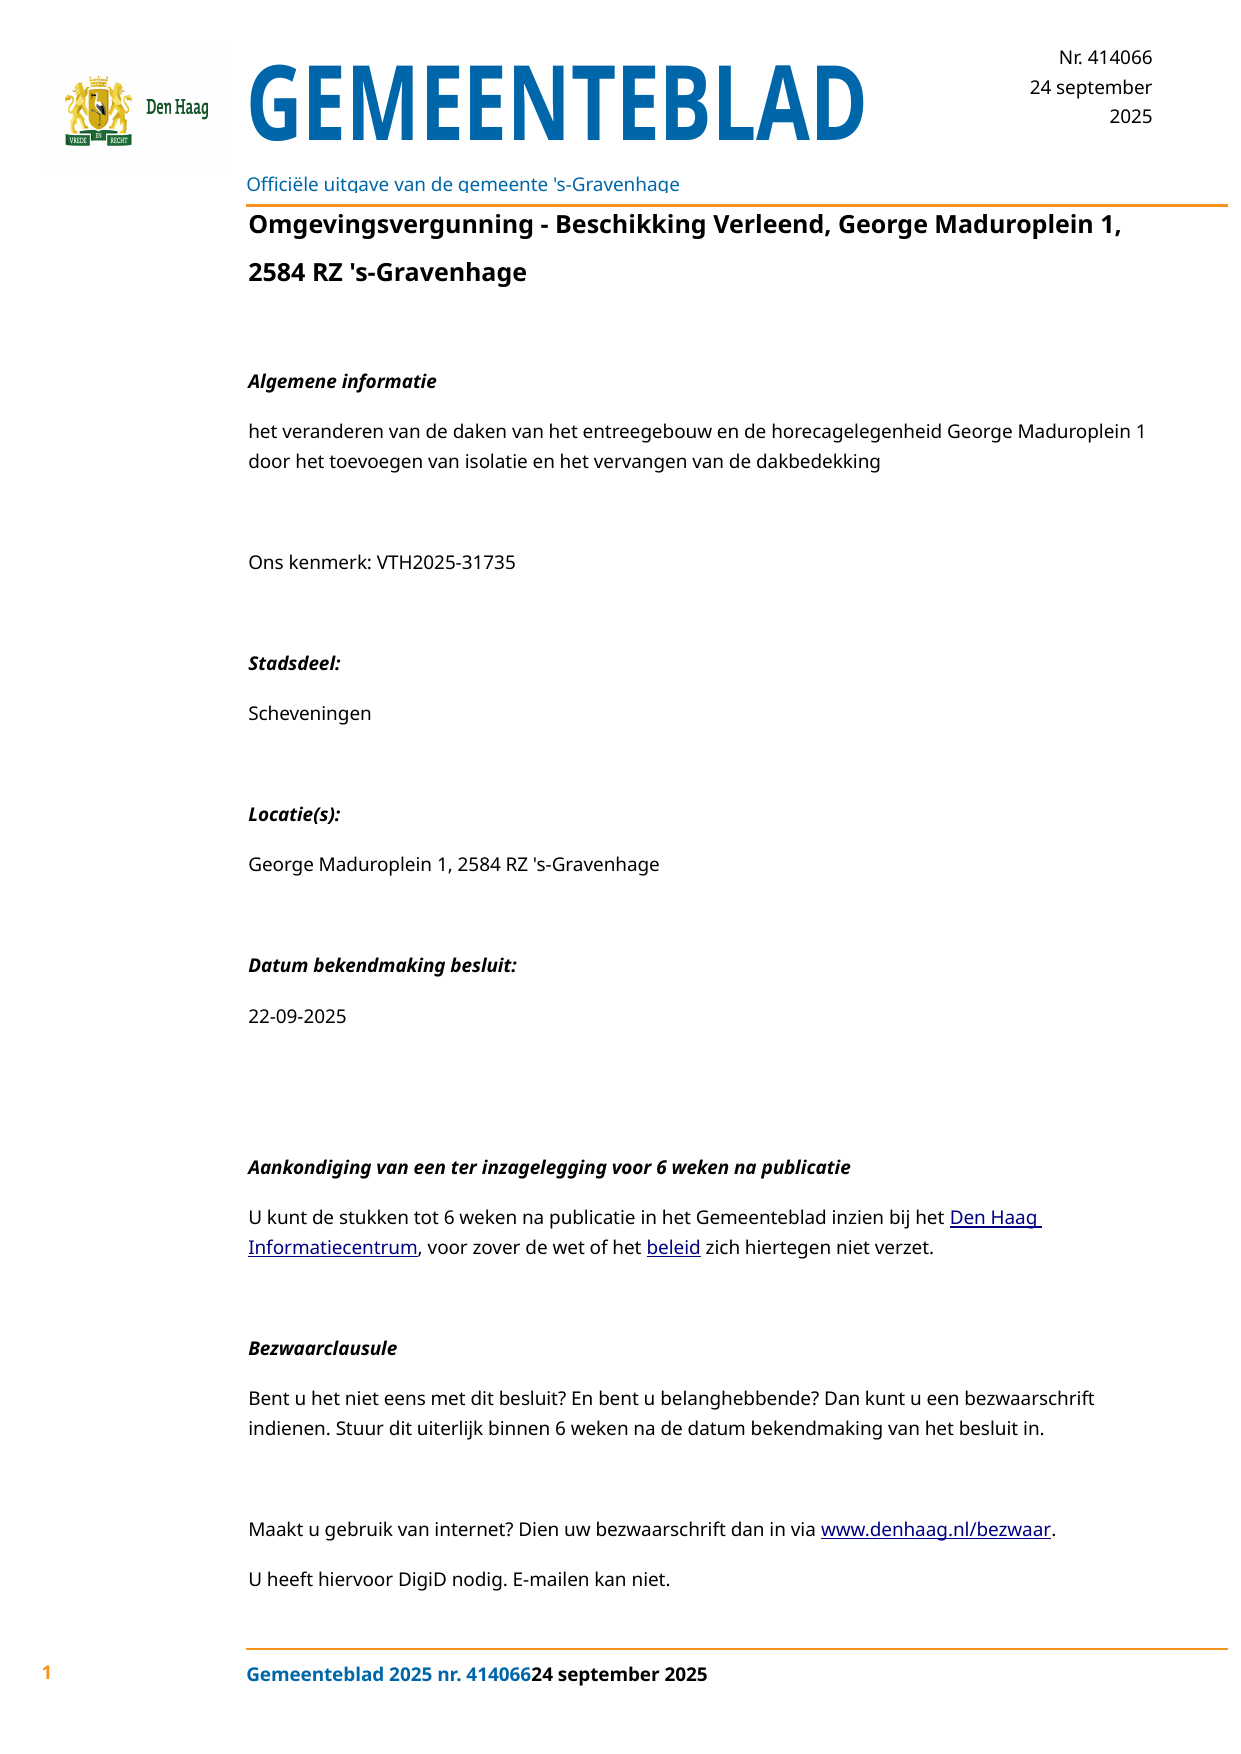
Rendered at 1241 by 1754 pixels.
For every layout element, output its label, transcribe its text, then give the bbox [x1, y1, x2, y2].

text Omgevingsvergunning - Beschikking Verleend, George Maduroplein 1, 2584 RZ 's-Gravenhage [248, 207, 1152, 288]
text het veranderen van de daken van het entreegebouw en de horecagelegenheid George Maduroplein 1 door het toevoegen van isolatie en het vervangen van de dakbedekking [248, 419, 1152, 474]
text 22-09-2025 [248, 1003, 1152, 1029]
picture [41, 47, 231, 172]
text U heeft hiervoor DigiD nodig. E-mailen kan niet. [248, 1566, 1152, 1592]
text Scheveningen [248, 700, 1152, 726]
text Locatie(s): [248, 801, 1152, 827]
text Datum bekendmaking besluit: [248, 952, 1152, 978]
text Bezwaarclausule [248, 1335, 1152, 1361]
text Ons kenmerk: VTH2025-31735 [248, 549, 1152, 575]
text Algemene informatie [248, 368, 1152, 394]
text Bent u het niet eens met dit besluit? En bent u belanghebbende? Dan kunt u een bezwaarschrift indienen. Stuur dit uiterlijk binnen 6 weken na de datum bekendmaking van het besluit in. [248, 1385, 1152, 1441]
text Aankondiging van een ter inzagelegging voor 6 weken na publicatie [248, 1154, 1152, 1180]
text George Maduroplein 1, 2584 RZ 's-Gravenhage [248, 852, 1152, 877]
text Stadsdeel: [248, 650, 1152, 676]
text U kunt de stukken tot 6 weken na publicatie in het Gemeenteblad inzien bij het Den Haag Informatiecentrum, voor zover de wet of het beleid zich hiertegen niet verzet. [248, 1204, 1152, 1260]
text Maakt u gebruik van internet? Dien uw bezwaarschrift dan in via www.denhaag.nl/bezwaar. [248, 1516, 1152, 1542]
